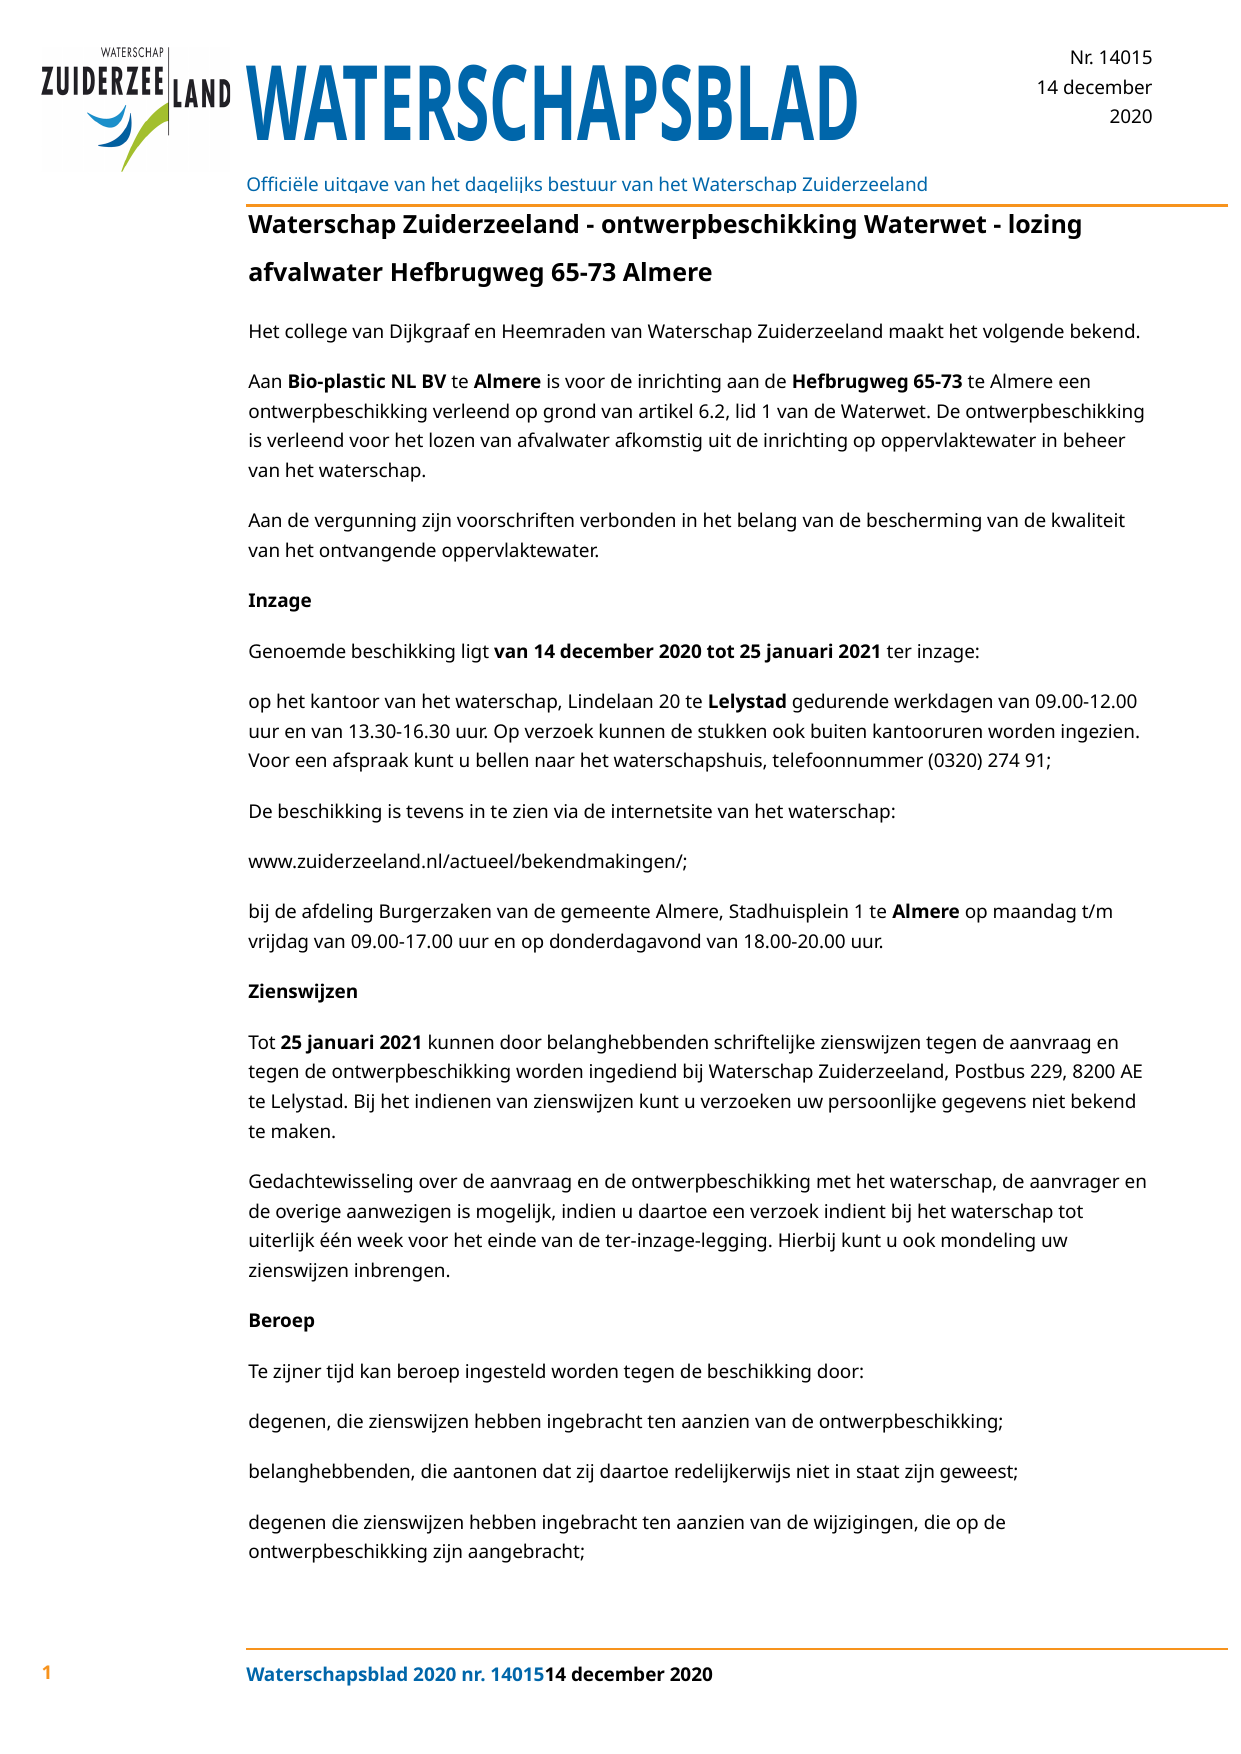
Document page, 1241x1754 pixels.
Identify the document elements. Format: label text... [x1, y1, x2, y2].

text Aan Bio-plastic NL BV te Almere is voor de inrichting aan de Hefbrugweg 65-73 te Almere een ontwerpbeschikking verleend op grond van artikel 6.2, lid 1 van de Waterwet. De ontwerpbeschikking is verleend voor het lozen van afvalwater afkomstig uit de inrichting op oppervlaktewater in beheer van het waterschap. [248, 368, 1152, 483]
text bij de afdeling Burgerzaken van de gemeente Almere, Stadhuisplein 1 te Almere op maandag t/m vrijdag van 09.00‑17.00 uur en op donderdagavond van 18.00-20.00 uur. [248, 899, 1152, 954]
text Gedachtewisseling over de aanvraag en de ontwerpbeschikking met het waterschap, de aanvrager en de overige aanwezigen is mogelijk, indien u daartoe een verzoek indient bij het waterschap tot uiterlijk één week voor het einde van de ter-inzage-legging. Hierbij kunt u ook mondeling uw zienswijzen inbrengen. [248, 1168, 1152, 1283]
text Genoemde beschikking ligt van 14 december 2020 tot 25 januari 2021 ter inzage: [248, 638, 1152, 664]
text Tot 25 januari 2021 kunnen door belanghebbenden schriftelijke zienswijzen tegen de aanvraag en tegen de ontwerpbeschikking worden ingediend bij Waterschap Zuiderzeeland, Postbus 229, 8200 AE te Lelystad. Bij het indienen van zienswijzen kunt u verzoeken uw persoonlijke gegevens niet bekend te maken. [248, 1029, 1152, 1144]
text degenen die zienswijzen hebben ingebracht ten aanzien van de wijzigingen, die op de ontwerpbeschikking zijn aangebracht; [248, 1509, 1152, 1564]
text www.zuiderzeeland.nl/actueel/bekendmakingen/; [248, 848, 1152, 874]
text Te zijner tijd kan beroep ingesteld worden tegen de beschikking door: [248, 1358, 1152, 1384]
text Beroep [248, 1307, 1152, 1333]
text Het college van Dijkgraaf en Heemraden van Waterschap Zuiderzeeland maakt het volgende bekend. [248, 318, 1152, 344]
text Aan de vergunning zijn voorschriften verbonden in het belang van de bescherming van de kwaliteit van het ontvangende oppervlaktewater. [248, 507, 1152, 563]
picture [41, 47, 231, 172]
text Waterschap Zuiderzeeland - ontwerpbeschikking Waterwet - lozing afvalwater Hefbrugweg 65-73 Almere [248, 207, 1152, 288]
text De beschikking is tevens in te zien via de internetsite van het waterschap: [248, 798, 1152, 824]
text belanghebbenden, die aantonen dat zij daartoe redelijkerwijs niet in staat zijn geweest; [248, 1459, 1152, 1484]
text degenen, die zienswijzen hebben ingebracht ten aanzien van de ontwerpbeschikking; [248, 1408, 1152, 1434]
text Inzage [248, 587, 1152, 613]
text op het kantoor van het waterschap, Lindelaan 20 te Lelystad gedurende werkdagen van 09.00-12.00 uur en van 13.30-16.30 uur. Op verzoek kunnen de stukken ook buiten kantooruren worden ingezien. Voor een afspraak kunt u bellen naar het water­schapshuis, telefoonnummer (0320) 274 91; [248, 688, 1152, 773]
text Zienswijzen [248, 979, 1152, 1004]
